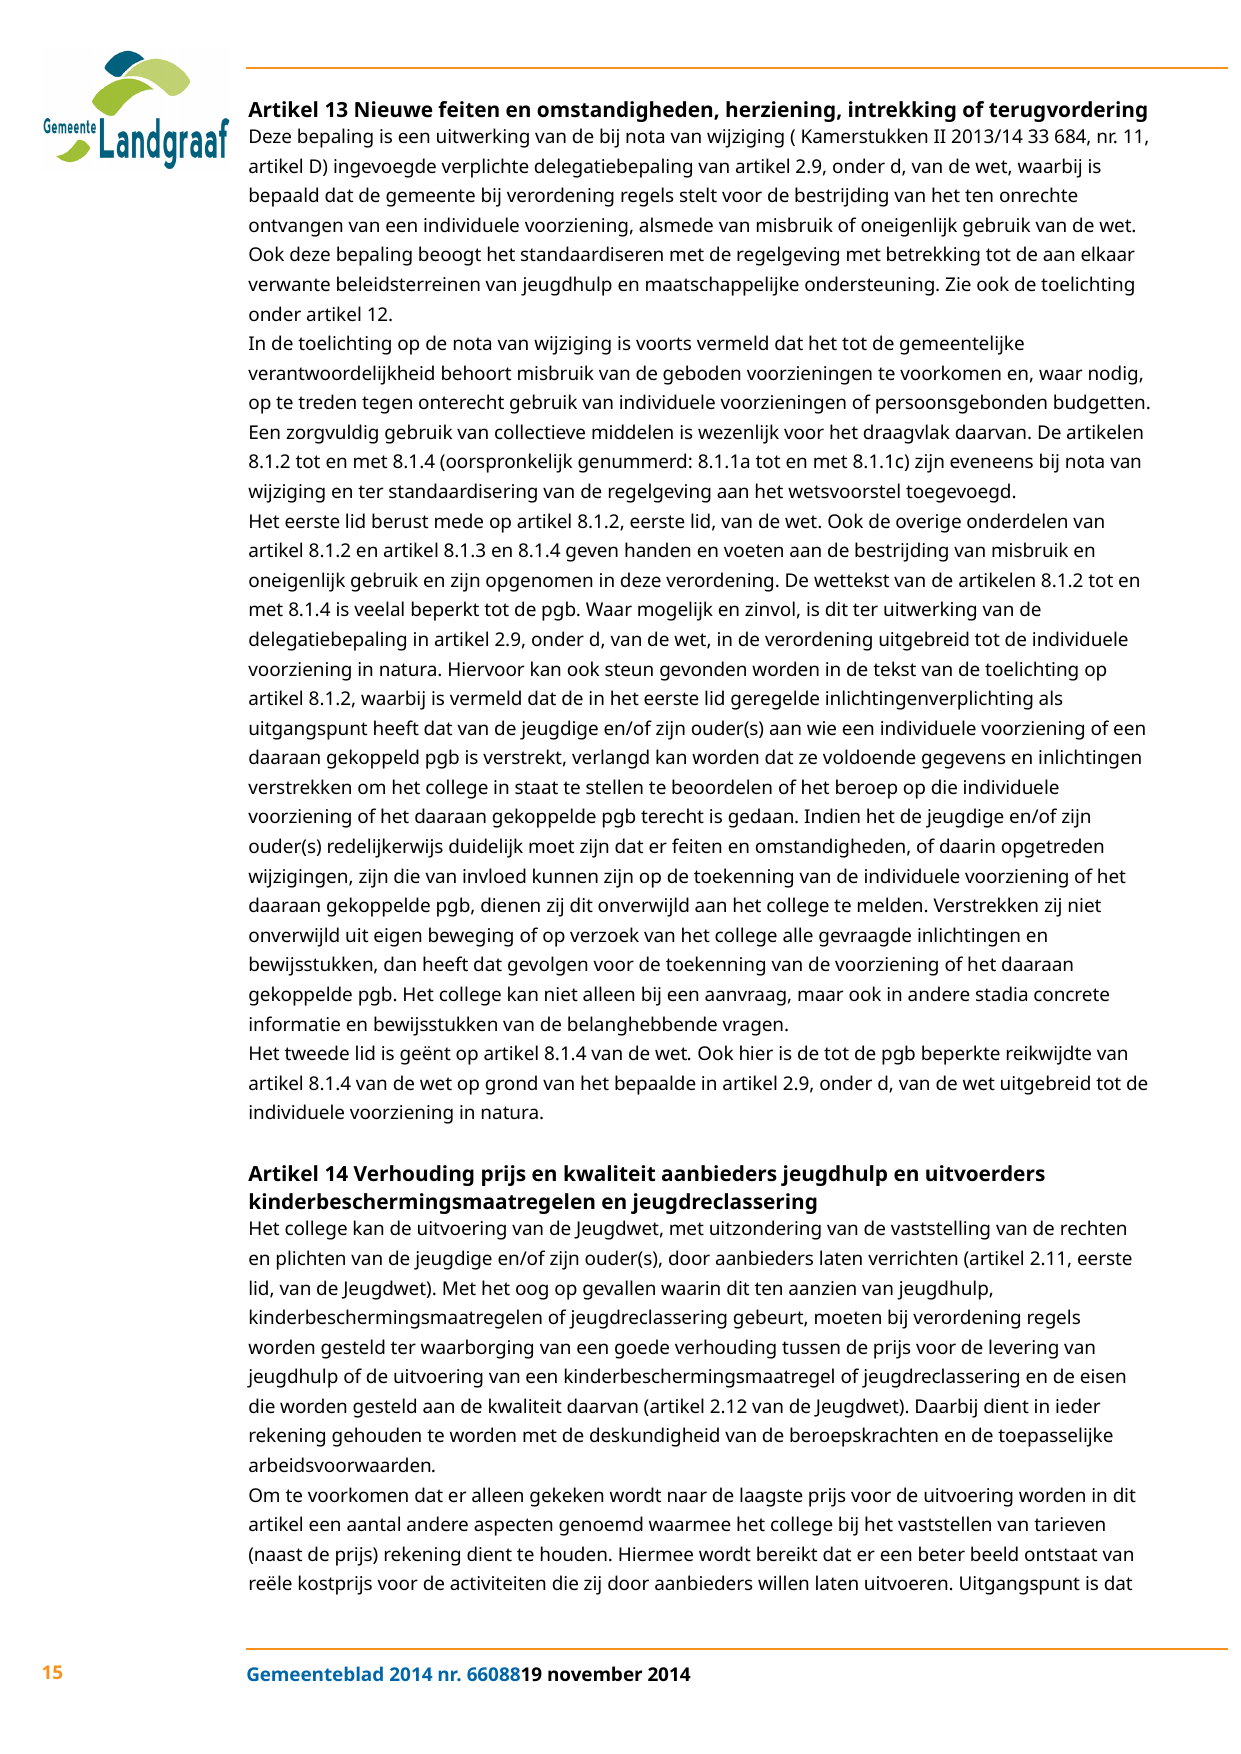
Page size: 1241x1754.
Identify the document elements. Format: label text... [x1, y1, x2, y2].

text In de toelichting op de nota van wijziging is voorts vermeld dat het tot de gemeentelijke verantwoordelijkheid behoort misbruik van de geboden voorzieningen te voorkomen en, waar nodig, op te treden tegen onterecht gebruik van individuele voorzieningen of persoonsgebonden budgetten. Een zorgvuldig gebruik van collectieve middelen is wezenlijk voor het draagvlak daarvan. De artikelen 8.1.2 tot en met 8.1.4 (oorspronkelijk genummerd: 8.1.1a tot en met 8.1.1c) zijn eveneens bij nota van wijziging en ter standaardisering van de regelgeving aan het wetsvoorstel toegevoegd. [248, 330, 1152, 504]
text Het tweede lid is geënt op artikel 8.1.4 van de wet. Ook hier is de tot de pgb beperkte reikwijdte van artikel 8.1.4 van de wet op grond van het bepaalde in artikel 2.9, onder d, van de wet uitgebreid tot de individuele voorziening in natura. [248, 1040, 1152, 1125]
text Om te voorkomen dat er alleen gekeken wordt naar de laagste prijs voor de uitvoering worden in dit artikel een aantal andere aspecten genoemd waarmee het college bij het vaststellen van tarieven (naast de prijs) rekening dient te houden. Hiermee wordt bereikt dat er een beter beeld ontstaat van reële kostprijs voor de activiteiten die zij door aanbieders willen laten uitvoeren. Uitgangspunt is dat [248, 1482, 1152, 1596]
text Het college kan de uitvoering van de Jeugdwet, met uitzondering van de vaststelling van de rechten en plichten van de jeugdige en/of zijn ouder(s), door aanbieders laten verrichten (artikel 2.11, eerste lid, van de Jeugdwet). Met het oog op gevallen waarin dit ten aanzien van jeugdhulp, kinderbeschermingsmaatregelen of jeugdreclassering gebeurt, moeten bij verordening regels worden gesteld ter waarborging van een goede verhouding tussen de prijs voor de levering van jeugdhulp of de uitvoering van een kinderbeschermingsmaatregel of jeugdreclassering en de eisen die worden gesteld aan de kwaliteit daarvan (artikel 2.12 van de Jeugdwet). Daarbij dient in ieder rekening gehouden te worden met de deskundigheid van de beroepskrachten en de toepasselijke arbeidsvoorwaarden. [248, 1216, 1152, 1478]
text Deze bepaling is een uitwerking van de bij nota van wijziging ( Kamerstukken II 2013/14 33 684, nr. 11, artikel D) ingevoegde verplichte delegatiebepaling van artikel 2.9, onder d, van de wet, waarbij is bepaald dat de gemeente bij verordening regels stelt voor de bestrijding van het ten onrechte ontvangen van een individuele voorziening, alsmede van misbruik of oneigenlijk gebruik van de wet. Ook deze bepaling beoogt het standaardiseren met de regelgeving met betrekking tot de aan elkaar verwante beleidsterreinen van jeugdhulp en maatschappelijke ondersteuning. Zie ook de toelichting onder artikel 12. [248, 123, 1152, 326]
text Het eerste lid berust mede op artikel 8.1.2, eerste lid, van de wet. Ook de overige onderdelen van artikel 8.1.2 en artikel 8.1.3 en 8.1.4 geven handen en voeten aan de bestrijding van misbruik en oneigenlijk gebruik en zijn opgenomen in deze verordening. De wettekst van de artikelen 8.1.2 tot en met 8.1.4 is veelal beperkt tot de pgb. Waar mogelijk en zinvol, is dit ter uitwerking van de delegatiebepaling in artikel 2.9, onder d, van de wet, in de verordening uitgebreid tot de individuele voorziening in natura. Hiervoor kan ook steun gevonden worden in de tekst van de toelichting op artikel 8.1.2, waarbij is vermeld dat de in het eerste lid geregelde inlichtingenverplichting als uitgangspunt heeft dat van de jeugdige en/of zijn ouder(s) aan wie een individuele voorziening of een daaraan gekoppeld pgb is verstrekt, verlangd kan worden dat ze voldoende gegevens en inlichtingen verstrekken om het college in staat te stellen te beoordelen of het beroep op die individuele voorziening of het daaraan gekoppelde pgb terecht is gedaan. Indien het de jeugdige en/of zijn ouder(s) redelijkerwijs duidelijk moet zijn dat er feiten en omstandigheden, of daarin opgetreden wijzigingen, zijn die van invloed kunnen zijn op de toekenning van de individuele voorziening of het daaraan gekoppelde pgb, dienen zij dit onverwijld aan het college te melden. Verstrekken zij niet onverwijld uit eigen beweging of op verzoek van het college alle gevraagde inlichtingen en bewijsstukken, dan heeft dat gevolgen voor de toekenning van de voorziening of het daaraan gekoppelde pgb. Het college kan niet alleen bij een aanvraag, maar ook in andere stadia concrete informatie en bewijsstukken van de belanghebbende vragen. [248, 508, 1152, 1036]
picture [41, 47, 231, 172]
text Artikel 13 Nieuwe feiten en omstandigheden, herziening, intrekking of terugvordering [248, 95, 1152, 123]
text Artikel 14 Verhouding prijs en kwaliteit aanbieders jeugdhulp en uitvoerders kinderbeschermingsmaatregelen en jeugdreclassering [248, 1159, 1152, 1216]
